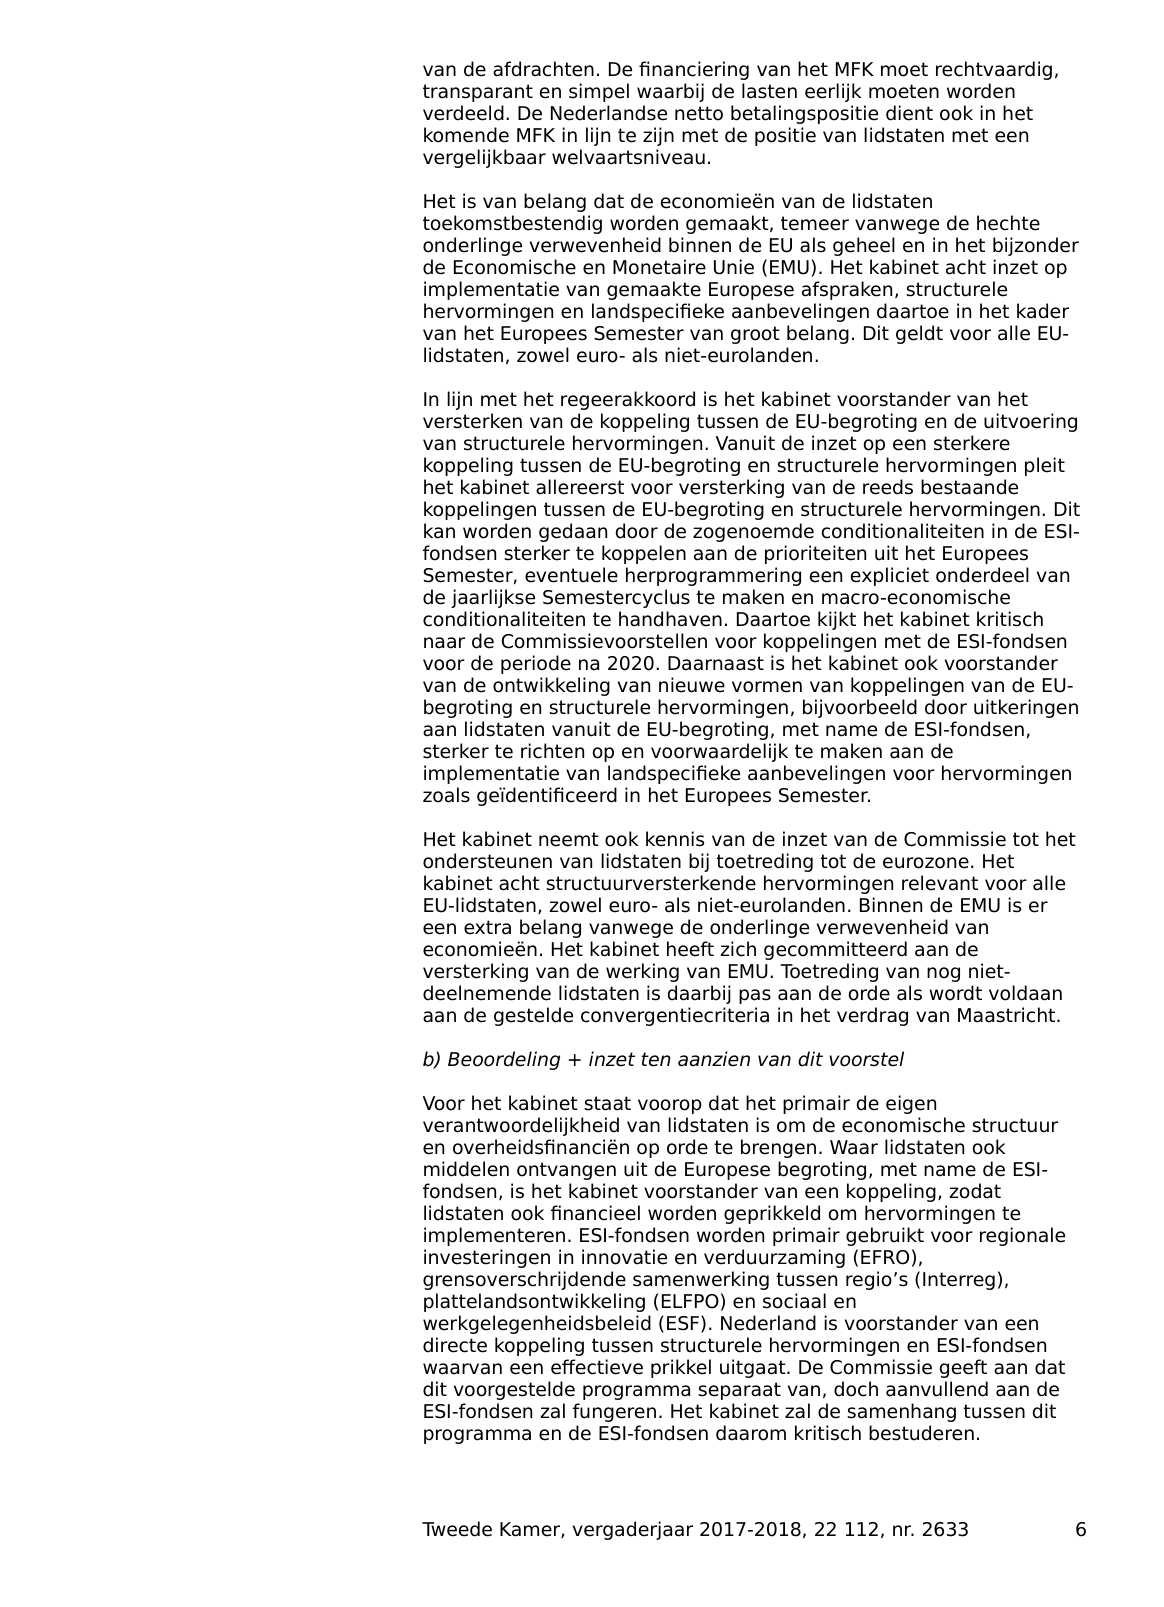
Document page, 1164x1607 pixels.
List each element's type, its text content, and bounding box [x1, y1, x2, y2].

text Het kabinet neemt ook kennis van de inzet van de Commissie tot het ondersteunen van lidstaten bij toetreding tot de eurozone. Het kabinet acht structuurversterkende hervormingen relevant voor alle EU-lidstaten, zowel euro- als niet-eurolanden. Binnen de EMU is er een extra belang vanwege de onderlinge verwevenheid van economieën. Het kabinet heeft zich gecommitteerd aan de versterking van de werking van EMU. Toetreding van nog niet-deelnemende lidstaten is daarbij pas aan de orde als wordt voldaan aan de gestelde convergentiecriteria in het verdrag van Maastricht. [422, 829, 1087, 1027]
text Het is van belang dat de economieën van de lidstaten toekomstbestendig worden gemaakt, temeer vanwege de hechte onderlinge verwevenheid binnen de EU als geheel en in het bijzonder de Economische en Monetaire Unie (EMU). Het kabinet acht inzet op implementatie van gemaakte Europese afspraken, structurele hervormingen en landspecifieke aanbevelingen daartoe in het kader van het Europees Semester van groot belang. Dit geldt voor alle EU-lidstaten, zowel euro- als niet-eurolanden. [422, 191, 1087, 367]
text van de afdrachten. De financiering van het MFK moet rechtvaardig, transparant en simpel waarbij de lasten eerlijk moeten worden verdeeld. De Nederlandse netto betalingspositie dient ook in het komende MFK in lijn te zijn met de positie van lidstaten met een vergelijkbaar welvaartsniveau. [422, 59, 1087, 169]
text In lijn met het regeerakkoord is het kabinet voorstander van het versterken van de koppeling tussen de EU-begroting en de uitvoering van structurele hervormingen. Vanuit de inzet op een sterkere koppeling tussen de EU-begroting en structurele hervormingen pleit het kabinet allereerst voor versterking van de reeds bestaande koppelingen tussen de EU-begroting en structurele hervormingen. Dit kan worden gedaan door de zogenoemde conditionaliteiten in de ESI-fondsen sterker te koppelen aan de prioriteiten uit het Europees Semester, eventuele herprogrammering een expliciet onderdeel van de jaarlijkse Semestercyclus te maken en macro-economische conditionaliteiten te handhaven. Daartoe kijkt het kabinet kritisch naar de Commissievoorstellen voor koppelingen met de ESI-fondsen voor de periode na 2020. Daarnaast is het kabinet ook voorstander van de ontwikkeling van nieuwe vormen van koppelingen van de EU-begroting en structurele hervormingen, bijvoorbeeld door uitkeringen aan lidstaten vanuit de EU-begroting, met name de ESI-fondsen, sterker te richten op en voorwaardelijk te maken aan de implementatie van landspecifieke aanbevelingen voor hervormingen zoals geïdentificeerd in het Europees Semester. [422, 389, 1087, 807]
subtitle b) Beoordeling + inzet ten aanzien van dit voorstel [422, 1049, 1087, 1071]
text Voor het kabinet staat voorop dat het primair de eigen verantwoordelijkheid van lidstaten is om de economische structuur en overheidsfinanciën op orde te brengen. Waar lidstaten ook middelen ontvangen uit de Europese begroting, met name de ESI-fondsen, is het kabinet voorstander van een koppeling, zodat lidstaten ook financieel worden geprikkeld om hervormingen te implementeren. ESI-fondsen worden primair gebruikt voor regionale investeringen in innovatie en verduurzaming (EFRO), grensoverschrijdende samenwerking tussen regio’s (Interreg), plattelandsontwikkeling (ELFPO) en sociaal en werkgelegenheidsbeleid (ESF). Nederland is voorstander van een directe koppeling tussen structurele hervormingen en ESI-fondsen waarvan een effectieve prikkel uitgaat. De Commissie geeft aan dat dit voorgestelde programma separaat van, doch aanvullend aan de ESI-fondsen zal fungeren. Het kabinet zal de samenhang tussen dit programma en de ESI-fondsen daarom kritisch bestuderen. [422, 1093, 1087, 1445]
